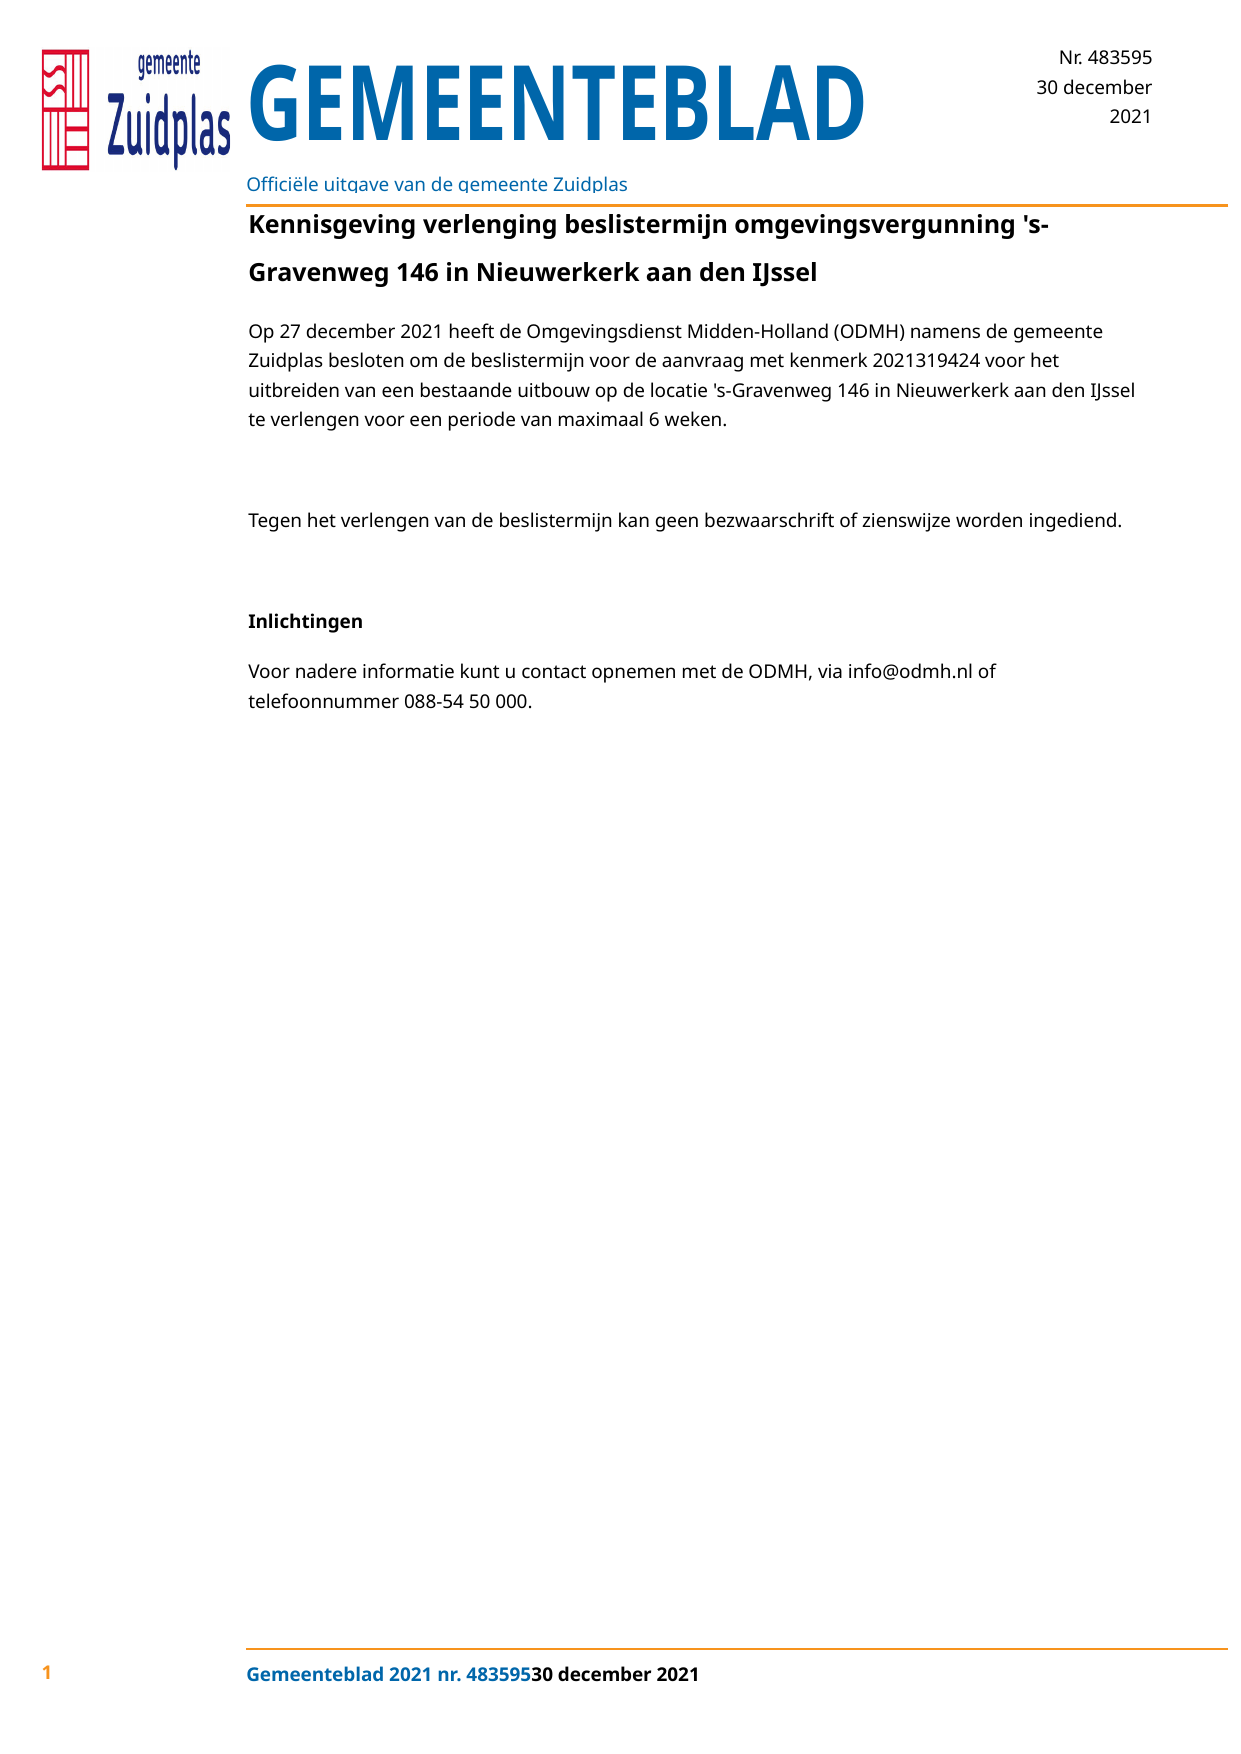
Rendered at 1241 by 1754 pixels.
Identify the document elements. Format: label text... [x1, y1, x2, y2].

picture [41, 47, 231, 172]
text Op 27 december 2021 heeft de Omgevingsdienst Midden-Holland (ODMH) namens de gemeente Zuidplas besloten om de beslistermijn voor de aanvraag met kenmerk 2021319424 voor het uitbreiden van een bestaande uitbouw op de locatie 's-Gravenweg 146 in Nieuwerkerk aan den IJssel te verlengen voor een periode van maximaal 6 weken. [248, 318, 1152, 432]
text Tegen het verlengen van de beslistermijn kan geen bezwaarschrift of zienswijze worden ingediend. [248, 507, 1152, 533]
text Voor nadere informatie kunt u contact opnemen met de ODMH, via info@odmh.nl of telefoonnummer 088-54 50 000. [248, 659, 1152, 714]
text Kennisgeving verlenging beslistermijn omgevingsvergunning 's-Gravenweg 146 in Nieuwerkerk aan den IJssel [248, 207, 1152, 288]
text Inlichtingen [248, 608, 1152, 634]
